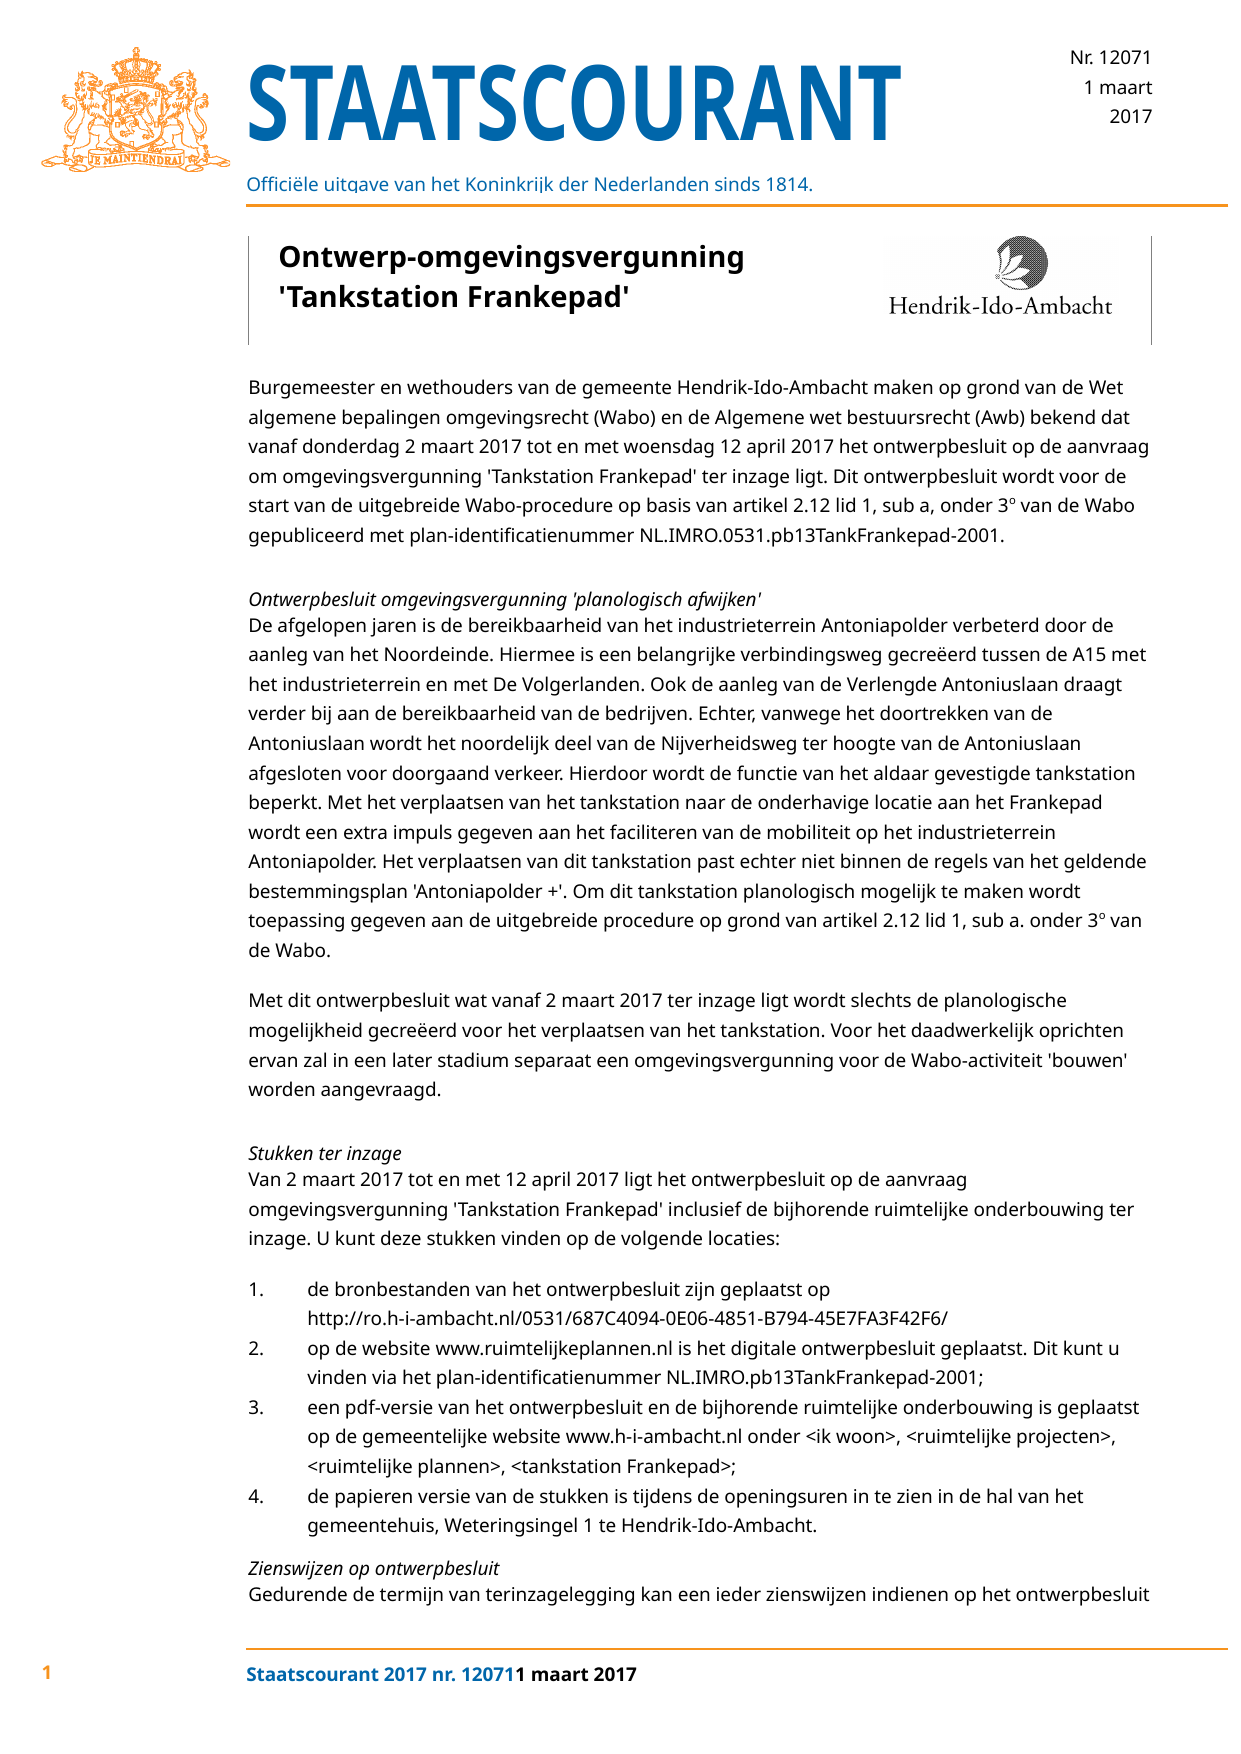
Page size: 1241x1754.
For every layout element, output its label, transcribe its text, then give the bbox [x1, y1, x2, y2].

picture [41, 47, 231, 172]
text Burgemeester en wethouders van de gemeente Hendrik-Ido-Ambacht maken op grond van de Wet algemene bepalingen omgevingsrecht (Wabo) en de Algemene wet bestuursrecht (Awb) bekend dat vanaf donderdag 2 maart 2017 tot en met woensdag 12 april 2017 het ontwerpbesluit op de aanvraag om omgevingsvergunning 'Tankstation Frankepad' ter inzage ligt. Dit ontwerpbesluit wordt voor de start van de uitgebreide Wabo-procedure op basis van artikel 2.12 lid 1, sub a, onder 3o van de Wabo gepubliceerd met plan-identificatienummer NL.IMRO.0531.pb13TankFrankepad-2001. [248, 374, 1152, 548]
text Van 2 maart 2017 tot en met 12 april 2017 ligt het ontwerpbesluit op de aanvraag omgevingsvergunning 'Tankstation Frankepad' inclusief de bijhorende ruimtelijke onderbouwing ter inzage. U kunt deze stukken vinden op de volgende locaties: [248, 1166, 1152, 1251]
picture [882, 236, 1119, 314]
table_header Ontwerp-omgevingsvergunning 'Tankstation Frankepad' [249, 236, 850, 345]
list de papieren versie van de stukken is tijdens de openingsuren in te zien in de hal van het gemeentehuis, Weteringsingel 1 te Hendrik-Ido-Ambacht. [248, 1483, 1152, 1538]
text Zienswijzen op ontwerpbesluit [248, 1556, 1152, 1581]
text Met dit ontwerpbesluit wat vanaf 2 maart 2017 ter inzage ligt wordt slechts de planologische mogelijkheid gecreëerd voor het verplaatsen van het tankstation. Voor het daadwerkelijk oprichten ervan zal in een later stadium separaat een omgevingsvergunning voor de Wabo-activiteit 'bouwen' worden aangevraagd. [248, 988, 1152, 1102]
table_header [850, 236, 1151, 345]
list de bronbestanden van het ontwerpbesluit zijn geplaatst op http://ro.h-i-ambacht.nl/0531/687C4094-0E06-4851-B794-45E7FA3F42F6/ [248, 1276, 1152, 1331]
list een pdf-versie van het ontwerpbesluit en de bijhorende ruimtelijke onderbouwing is geplaatst op de gemeentelijke website www.h-i-ambacht.nl onder <ik woon>, <ruimtelijke projecten>, <ruimtelijke plannen>, <tankstation Frankepad>; [248, 1394, 1152, 1479]
list op de website www.ruimtelijkeplannen.nl is het digitale ontwerpbesluit geplaatst. Dit kunt u vinden via het plan-identificatienummer NL.IMRO.pb13TankFrankepad-2001; [248, 1335, 1152, 1390]
text Ontwerpbesluit omgevingsvergunning 'planologisch afwijken' [248, 586, 1152, 612]
text Gedurende de termijn van terinzagelegging kan een ieder zienswijzen indienen op het ontwerpbesluit [248, 1581, 1152, 1607]
text De afgelopen jaren is de bereikbaarheid van het industrieterrein Antoniapolder verbeterd door de aanleg van het Noordeinde. Hiermee is een belangrijke verbindingsweg gecreëerd tussen de A15 met het industrieterrein en met De Volgerlanden. Ook de aanleg van de Verlengde Antoniuslaan draagt verder bij aan de bereikbaarheid van de bedrijven. Echter, vanwege het doortrekken van de Antoniuslaan wordt het noordelijk deel van de Nijverheidsweg ter hoogte van de Antoniuslaan afgesloten voor doorgaand verkeer. Hierdoor wordt de functie van het aldaar gevestigde tankstation beperkt. Met het verplaatsen van het tankstation naar de onderhavige locatie aan het Frankepad wordt een extra impuls gegeven aan het faciliteren van de mobiliteit op het industrieterrein Antoniapolder. Het verplaatsen van dit tankstation past echter niet binnen de regels van het geldende bestemmingsplan 'Antoniapolder +'. Om dit tankstation planologisch mogelijk te maken wordt toepassing gegeven aan de uitgebreide procedure op grond van artikel 2.12 lid 1, sub a. onder 3o van de Wabo. [248, 612, 1152, 963]
text Stukken ter inzage [248, 1140, 1152, 1166]
